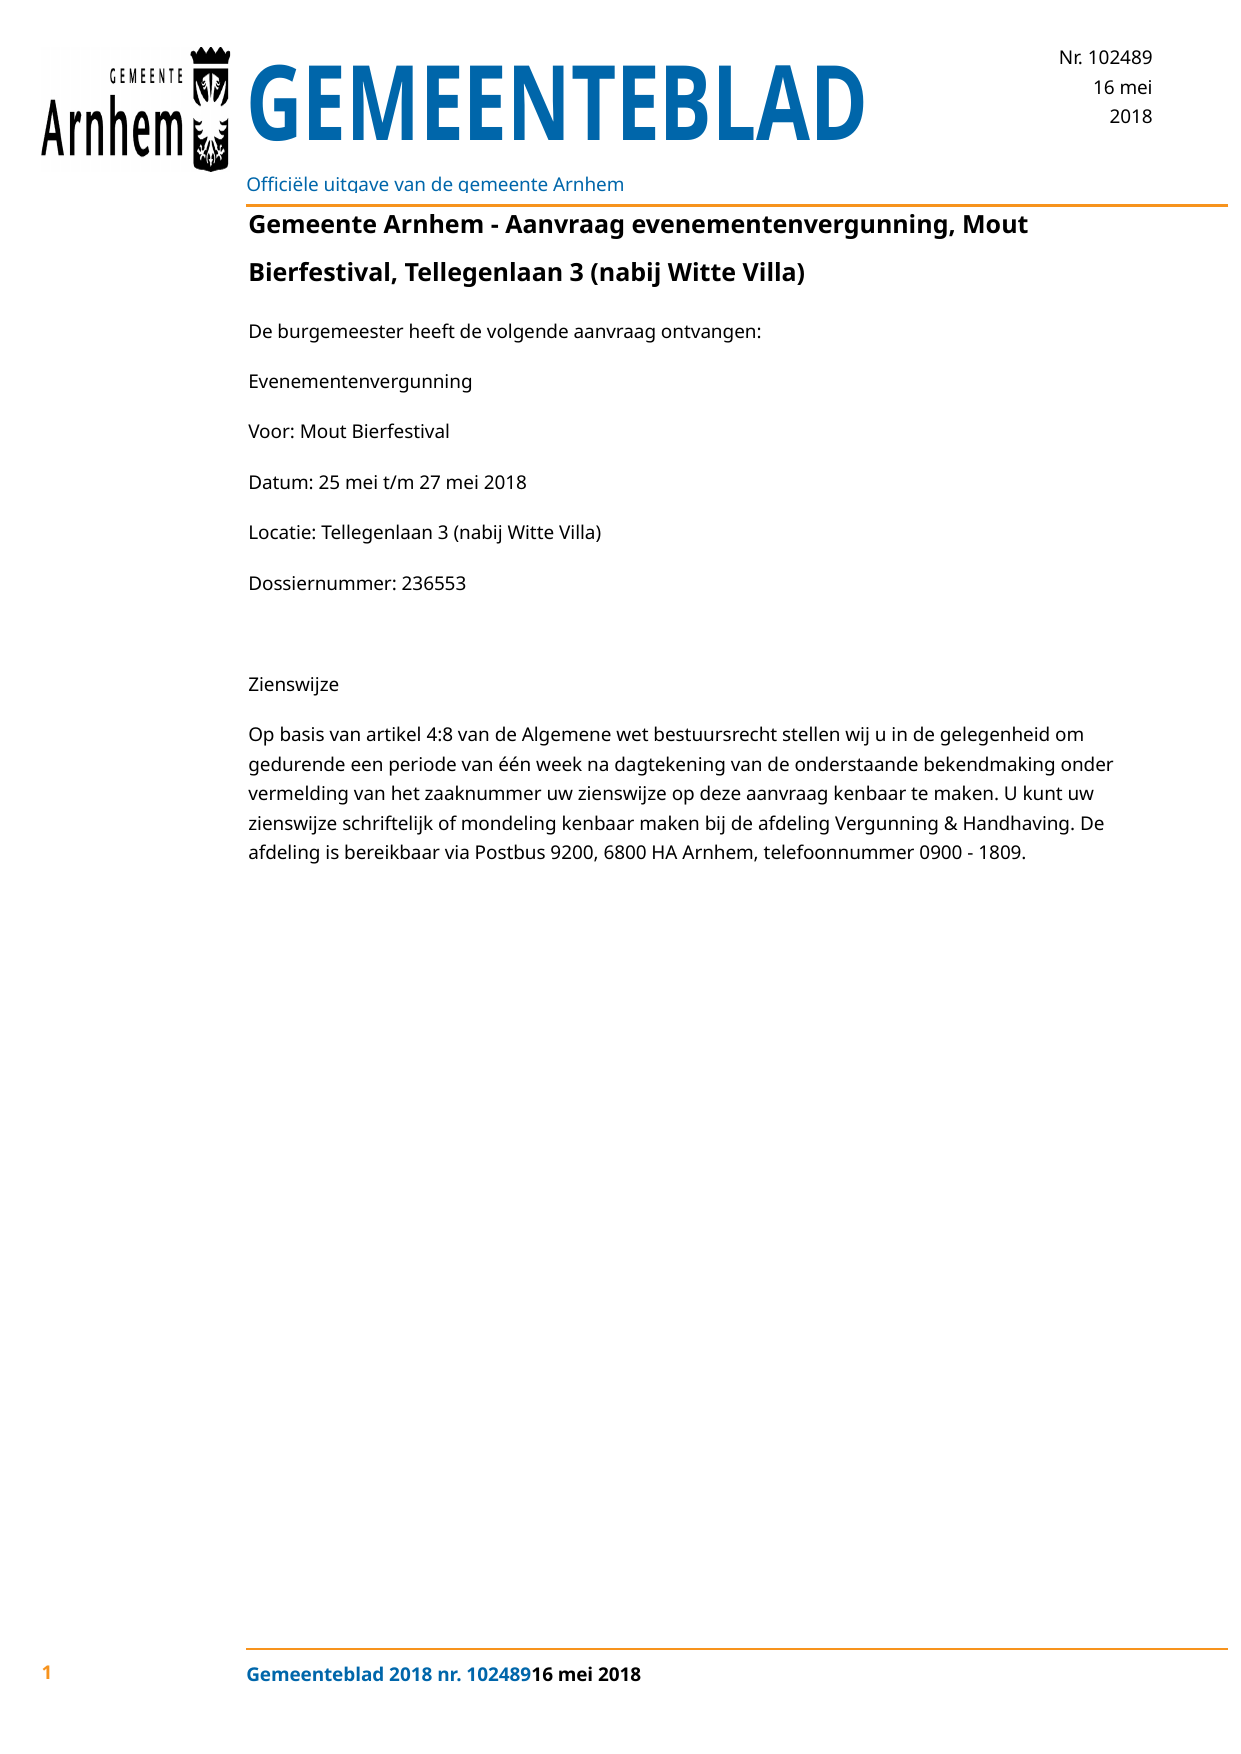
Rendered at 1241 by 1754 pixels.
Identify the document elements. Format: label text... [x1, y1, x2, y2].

text Op basis van artikel 4:8 van de Algemene wet bestuursrecht stellen wij u in de gelegenheid om gedurende een periode van één week na dagtekening van de onderstaande bekendmaking onder vermelding van het zaaknummer uw zienswijze op deze aanvraag kenbaar te maken. U kunt uw zienswijze schriftelijk of mondeling kenbaar maken bij de afdeling Vergunning & Handhaving. De afdeling is bereikbaar via Postbus 9200, 6800 HA Arnhem, telefoonnummer 0900 - 1809. [248, 721, 1152, 865]
text Datum: 25 mei t/m 27 mei 2018 [248, 469, 1152, 495]
text Voor: Mout Bierfestival [248, 419, 1152, 444]
text Dossiernummer: 236553 [248, 570, 1152, 596]
text Evenementenvergunning [248, 368, 1152, 394]
text De burgemeester heeft de volgende aanvraag ontvangen: [248, 318, 1152, 344]
text Locatie: Tellegenlaan 3 (nabij Witte Villa) [248, 519, 1152, 545]
picture [41, 47, 231, 172]
text Zienswijze [248, 671, 1152, 697]
text Gemeente Arnhem - Aanvraag evenementenvergunning, Mout Bierfestival, Tellegenlaan 3 (nabij Witte Villa) [248, 207, 1152, 288]
